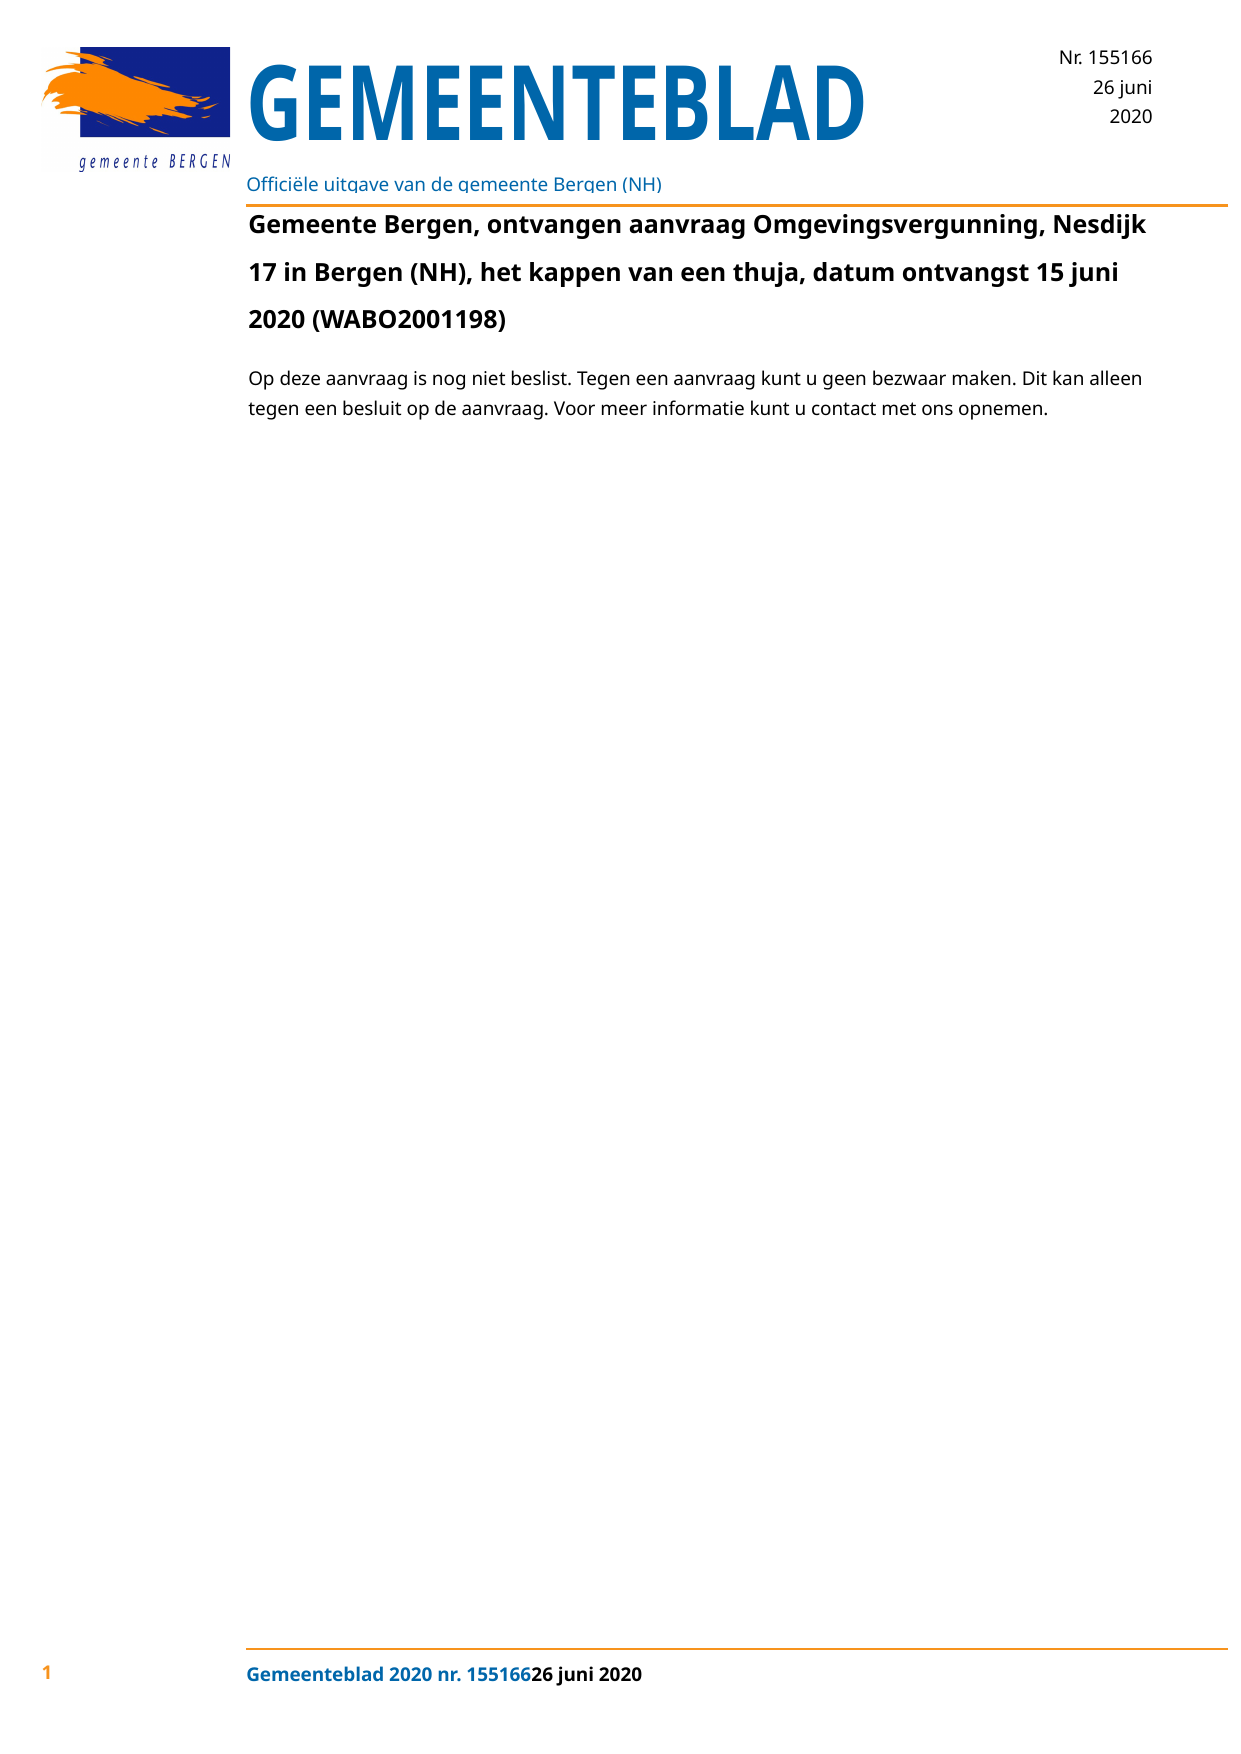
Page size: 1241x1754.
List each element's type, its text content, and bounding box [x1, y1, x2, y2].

picture [41, 47, 231, 172]
text Op deze aanvraag is nog niet beslist. Tegen een aanvraag kunt u geen bezwaar maken. Dit kan alleen tegen een besluit op de aanvraag. Voor meer informatie kunt u contact met ons opnemen. [248, 366, 1152, 421]
text Gemeente Bergen, ontvangen aanvraag Omgevingsvergunning, Nesdijk 17 in Bergen (NH), het kappen van een thuja, datum ontvangst 15 juni 2020 (WABO2001198) [248, 207, 1152, 336]
